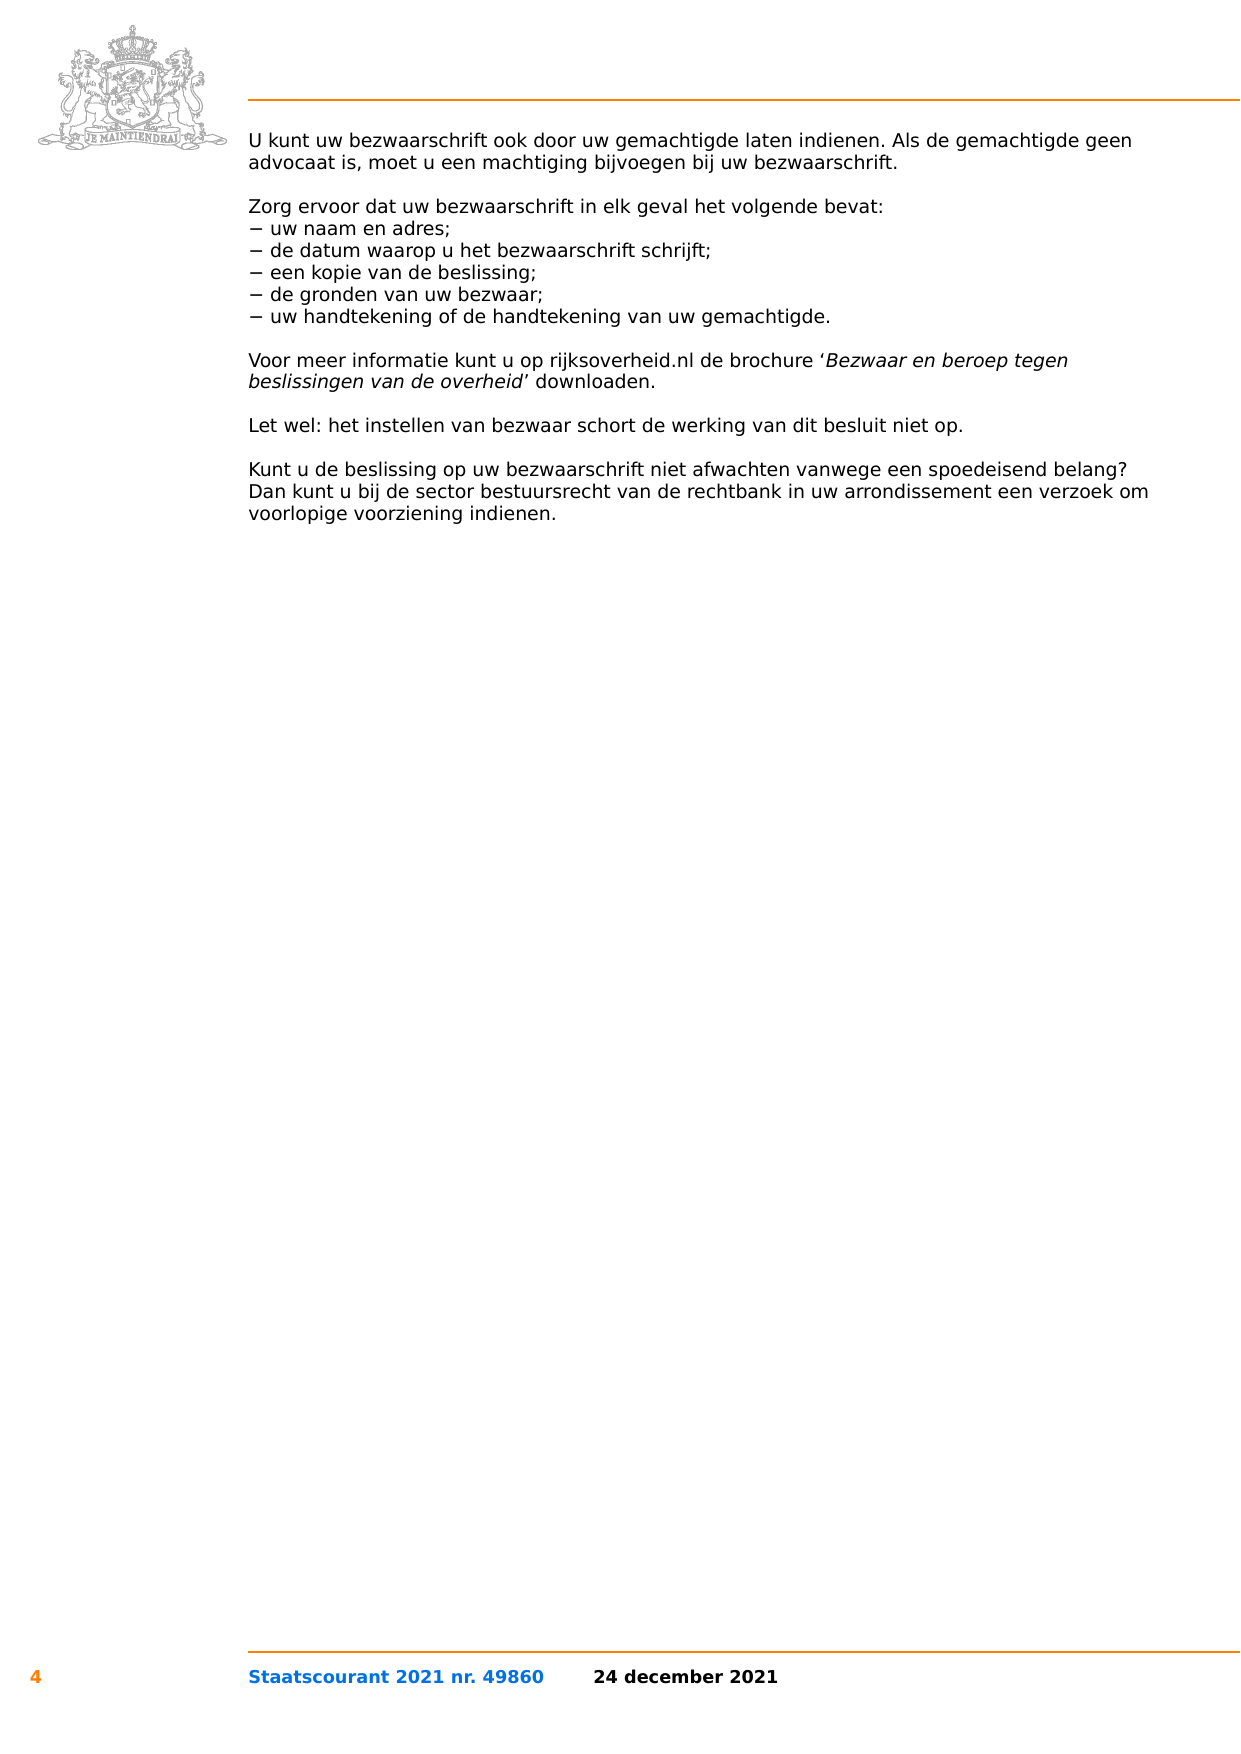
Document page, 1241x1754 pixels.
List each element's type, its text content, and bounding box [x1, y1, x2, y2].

text Kunt u de beslissing op uw bezwaarschrift niet afwachten vanwege een spoedeisend belang? Dan kunt u bij de sector bestuursrecht van de rechtbank in uw arrondissement een verzoek om voorlopige voorziening indienen. [248, 459, 1163, 525]
picture [38, 25, 227, 150]
text U kunt uw bezwaarschrift ook door uw gemachtigde laten indienen. Als de gemachtigde geen advocaat is, moet u een machtiging bijvoegen bij uw bezwaarschrift. [248, 130, 1163, 174]
text − de datum waarop u het bezwaarschrift schrijft; [248, 240, 1163, 262]
text − een kopie van de beslissing; [248, 262, 1163, 284]
text − de gronden van uw bezwaar; [248, 284, 1163, 306]
text Zorg ervoor dat uw bezwaarschrift in elk geval het volgende bevat: [248, 196, 1163, 218]
text Let wel: het instellen van bezwaar schort de werking van dit besluit niet op. [248, 415, 1163, 437]
text − uw naam en adres; [248, 218, 1163, 240]
text − uw handtekening of de handtekening van uw gemachtigde. [248, 306, 1163, 328]
text Voor meer informatie kunt u op rijksoverheid.nl de brochure ‘Bezwaar en beroep tegen beslissingen van de overheid’ downloaden. [248, 349, 1163, 393]
